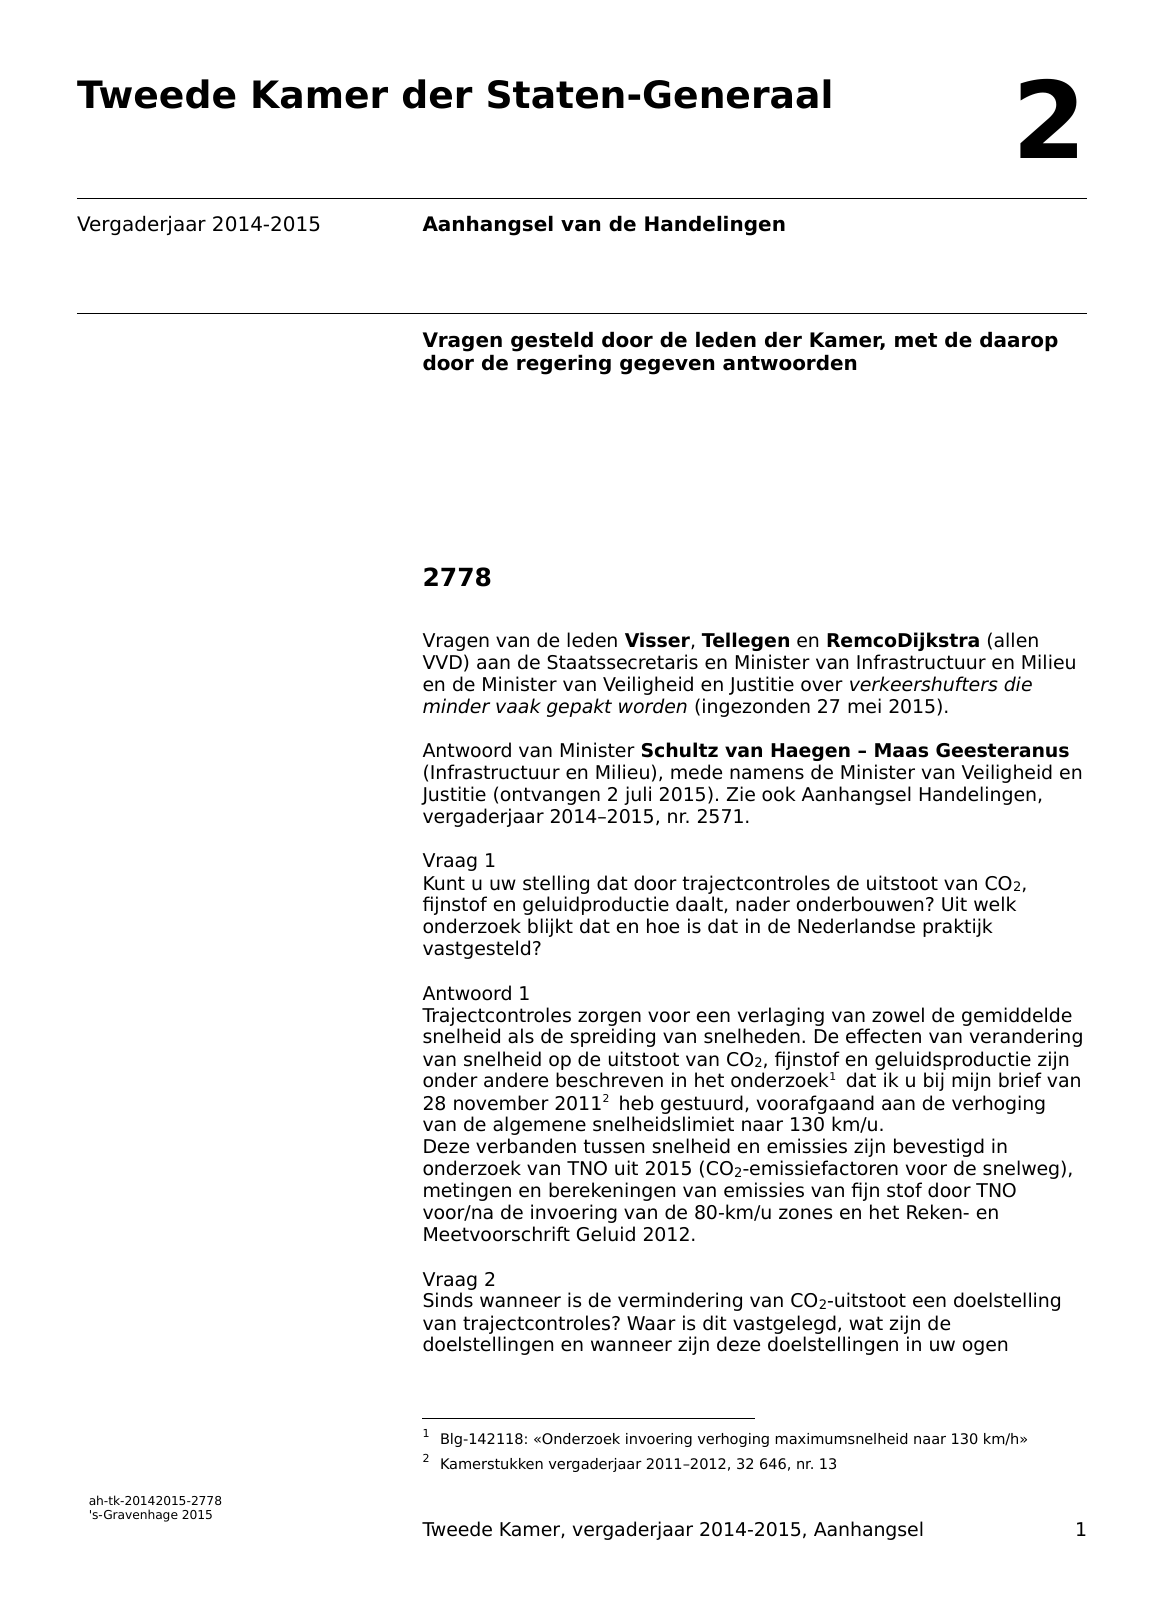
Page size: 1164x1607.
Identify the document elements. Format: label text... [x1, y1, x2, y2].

text ah-tk-20142015-2778 [88, 1494, 323, 1508]
text Kunt u uw stelling dat door trajectcontroles de uitstoot van CO2, fijnstof en geluidproductie daalt, nader onderbouwen? Uit welk onderzoek blijkt dat en hoe is dat in de Nederlandse praktijk vastgesteld? [422, 872, 1087, 960]
text Trajectcontroles zorgen voor een verlaging van zowel de gemiddelde snelheid als de spreiding van snelheden. De effecten van verandering van snelheid op de uitstoot van CO2, fijnstof en geluidsproductie zijn onder andere beschreven in het onderzoek dat ik u bij mijn brief van 28 november 2011 heb gestuurd, voorafgaand aan de verhoging van de algemene snelheidslimiet naar 130 km/u. [422, 1004, 1087, 1136]
text Kamerstukken vergaderjaar 2011–2012, 32 646, nr. 13 [422, 1452, 1087, 1474]
table_cell Vergaderjaar 2014-2015 [77, 199, 422, 313]
text Blg-142118: «Onderzoek invoering verhoging maximumsnelheid naar 130 km/h» [422, 1427, 1087, 1449]
table_header Tweede Kamer der Staten-Generaal [77, 59, 886, 198]
text Sinds wanneer is de vermindering van CO2-uitstoot een doelstelling van trajectcontroles? Waar is dit vastgelegd, wat zijn de doelstellingen en wanneer zijn deze doelstellingen in uw ogen [422, 1290, 1087, 1356]
text Antwoord van Minister Schultz van Haegen – Maas Geesteranus (Infrastructuur en Milieu), mede namens de Minister van Veiligheid en Justitie (ontvangen 2 juli 2015). Zie ook Aanhangsel Handelingen, vergaderjaar 2014–2015, nr. 2571. [422, 740, 1087, 828]
table_cell Vragen gesteld door de leden der Kamer, met de daarop door de regering gegeven antwoorden [422, 314, 1087, 375]
text Vraag 1 [422, 850, 1087, 872]
text Vragen van de leden Visser, Tellegen en RemcoDijkstra (allen VVD) aan de Staatssecretaris en Minister van Infrastructuur en Milieu en de Minister van Veiligheid en Justitie over verkeershufters die minder vaak gepakt worden (ingezonden 27 mei 2015). [422, 630, 1087, 718]
text 2778 [422, 563, 1087, 592]
text 's-Gravenhage 2015 [88, 1508, 323, 1522]
text Deze verbanden tussen snelheid en emissies zijn bevestigd in onderzoek van TNO uit 2015 (CO2-emissiefactoren voor de snelweg), metingen en berekeningen van emissies van fijn stof door TNO voor/na de invoering van de 80-km/u zones en het Reken- en Meetvoorschrift Geluid 2012. [422, 1136, 1087, 1246]
text Antwoord 1 [422, 982, 1087, 1004]
table_cell [77, 314, 422, 375]
text Vraag 2 [422, 1268, 1087, 1290]
table_cell Aanhangsel van de Handelingen [422, 199, 1087, 313]
table_header 2 [886, 59, 1087, 198]
